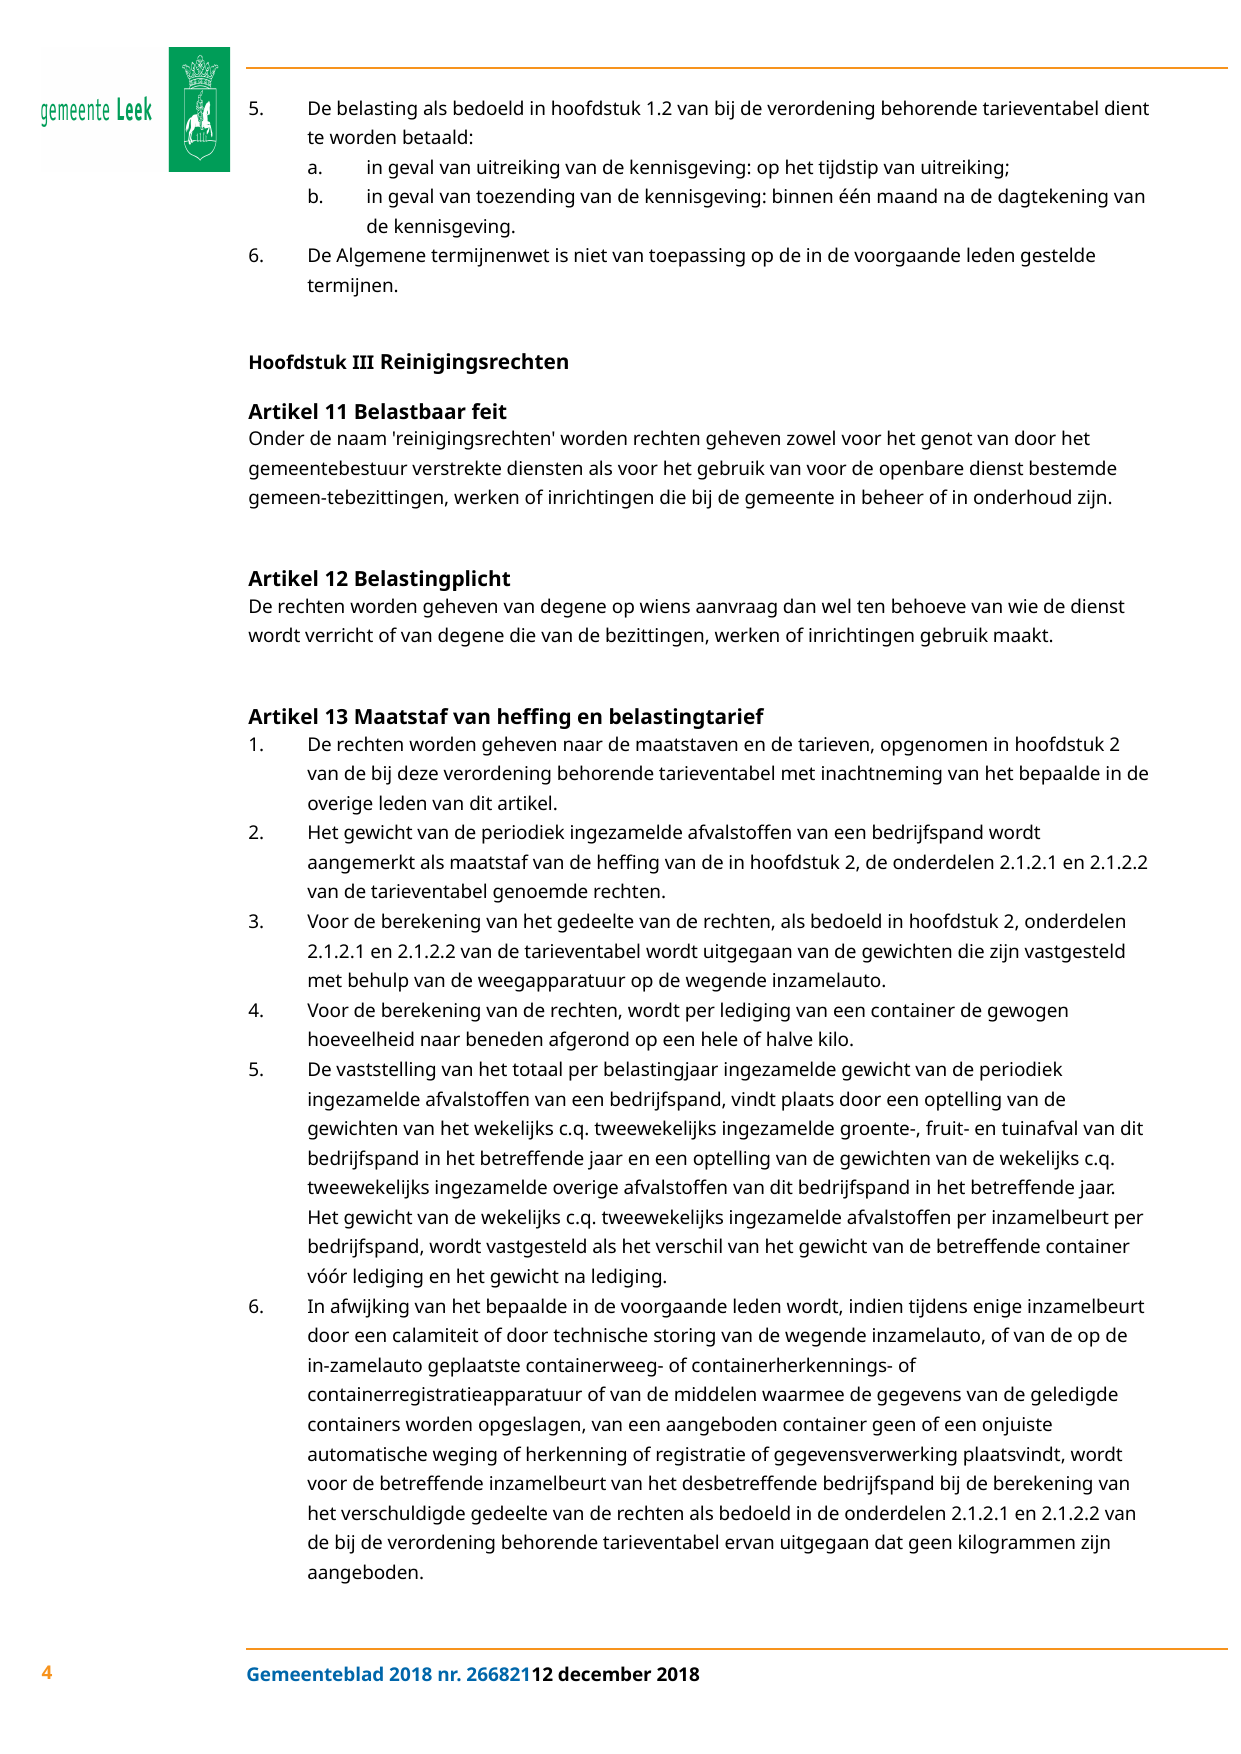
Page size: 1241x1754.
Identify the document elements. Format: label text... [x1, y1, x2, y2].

list in geval van uitreiking van de kennisgeving: op het tijdstip van uitreiking; [307, 154, 1152, 180]
text Artikel 12 Belastingplicht [248, 564, 1152, 593]
list Het gewicht van de periodiek ingezamelde afvalstoffen van een bedrijfspand wordt aangemerkt als maatstaf van de heffing van de in hoofdstuk 2, de onderdelen 2.1.2.1 en 2.1.2.2 van de tarieventabel genoemde rechten. [248, 819, 1152, 904]
list Voor de berekening van het gedeelte van de rechten, als bedoeld in hoofdstuk 2, onderdelen 2.1.2.1 en 2.1.2.2 van de tarieventabel wordt uitgegaan van de gewichten die zijn vastgesteld met behulp van de weegapparatuur op de wegende inzamelauto. [248, 908, 1152, 993]
picture [41, 47, 231, 172]
text De rechten worden geheven van degene op wiens aanvraag dan wel ten behoeve van wie de dienst wordt verricht of van degene die van de bezittingen, werken of inrichtingen gebruik maakt. [248, 593, 1152, 648]
list De vaststelling van het totaal per belastingjaar ingezamelde gewicht van de periodiek ingezamelde afvalstoffen van een bedrijfspand, vindt plaats door een optelling van de gewichten van het wekelijks c.q. tweewekelijks ingezamelde groente-, fruit- en tuinafval van dit bedrijfspand in het betreffende jaar en een optelling van de gewichten van de wekelijks c.q. tweewekelijks ingezamelde overige afvalstoffen van dit bedrijfspand in het betreffende jaar. Het gewicht van de wekelijks c.q. tweewekelijks ingezamelde afvalstoffen per inzamelbeurt per bedrijfspand, wordt vastgesteld als het verschil van het gewicht van de betreffende container vóór lediging en het gewicht na lediging. [248, 1056, 1152, 1289]
list In afwijking van het bepaalde in de voorgaande leden wordt, indien tijdens enige inzamelbeurt door een calamiteit of door technische storing van de wegende inzamelauto, of van de op de in-zamelauto geplaatste containerweeg- of containerherkennings- of containerregistratieapparatuur of van de middelen waarmee de gegevens van de geledigde containers worden opgeslagen, van een aangeboden container geen of een onjuiste automatische weging of herkenning of registratie of gegevensverwerking plaatsvindt, wordt voor de betreffende inzamelbeurt van het desbetreffende bedrijfspand bij de berekening van het verschuldigde gedeelte van de rechten als bedoeld in de onderdelen 2.1.2.1 en 2.1.2.2 van de bij de verordening behorende tarieventabel ervan uitgegaan dat geen kilogrammen zijn aangeboden. [248, 1293, 1152, 1585]
text Artikel 13 Maatstaf van heffing en belastingtarief [248, 702, 1152, 731]
list Voor de berekening van de rechten, wordt per lediging van een container de gewogen hoeveelheid naar beneden afgerond op een hele of halve kilo. [248, 997, 1152, 1052]
text Onder de naam 'reinigingsrechten' worden rechten geheven zowel voor het genot van door het gemeentebestuur verstrekte diensten als voor het gebruik van voor de openbare dienst bestemde gemeen-tebezittingen, werken of inrichtingen die bij de gemeente in beheer of in onderhoud zijn. [248, 425, 1152, 510]
list De belasting als bedoeld in hoofdstuk 1.2 van bij de verordening behorende tarieventabel dient te worden betaald: [248, 95, 1152, 150]
list De Algemene termijnenwet is niet van toepassing op de in de voorgaande leden gestelde termijnen. [248, 243, 1152, 298]
list De rechten worden geheven naar de maatstaven en de tarieven, opgenomen in hoofdstuk 2 van de bij deze verordening behorende tarieventabel met inachtneming van het bepaalde in de overige leden van dit artikel. [248, 731, 1152, 816]
text Artikel 11 Belastbaar feit [248, 397, 1152, 425]
text Hoofdstuk III Reinigingsrechten [248, 347, 1152, 376]
list in geval van toezending van de kennisgeving: binnen één maand na de dagtekening van de kennisgeving. [307, 183, 1152, 239]
